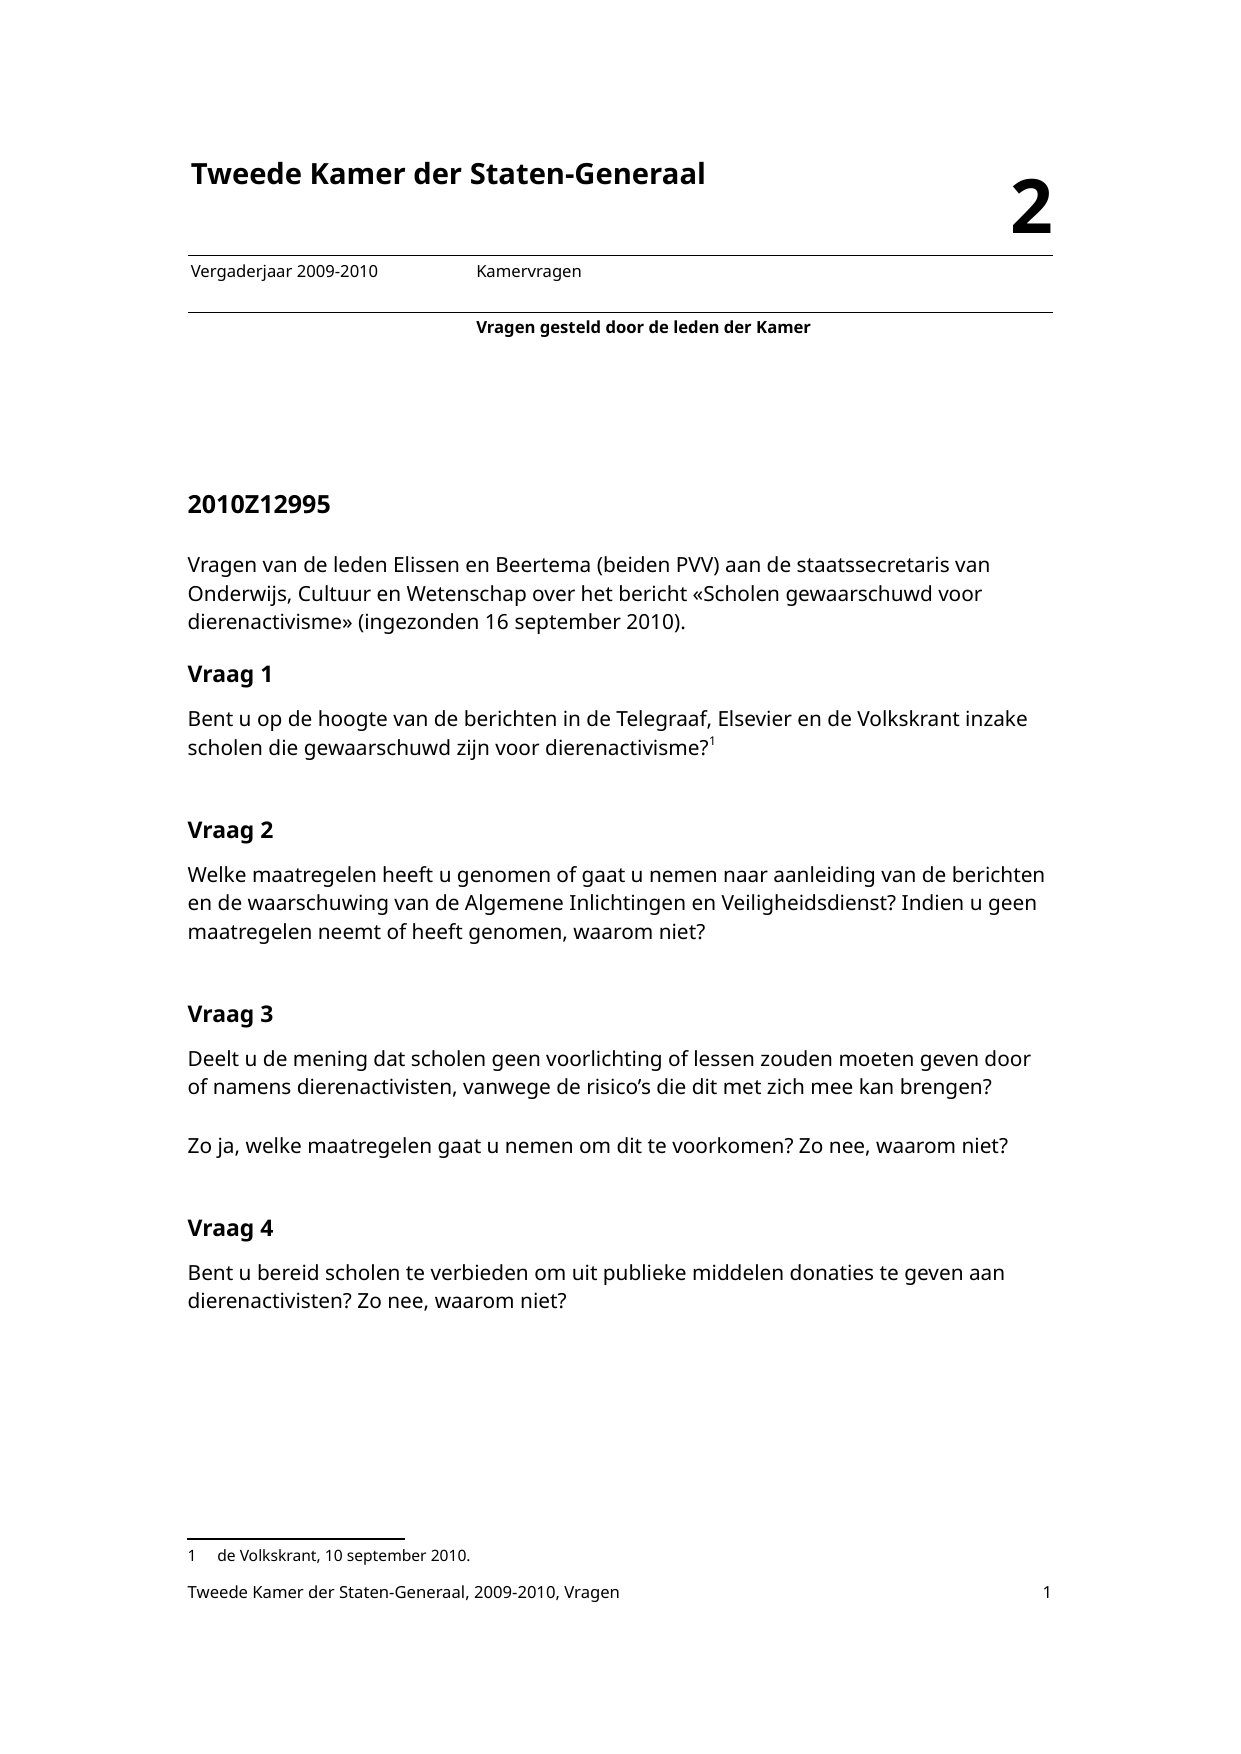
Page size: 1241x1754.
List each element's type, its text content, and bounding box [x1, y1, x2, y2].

text 2010Z12995 [187, 487, 1053, 521]
subtitle Vraag 2 [187, 814, 1053, 845]
subtitle Vraag 3 [187, 998, 1053, 1029]
text Bent u bereid scholen te verbieden om uit publieke middelen donaties te geven aan dierenactivisten? Zo nee, waarom niet? [187, 1258, 1053, 1315]
table_cell Kamervragen [473, 256, 1053, 312]
table_header Tweede Kamer der Staten-Generaal [188, 150, 879, 255]
text Welke maatregelen heeft u genomen of gaat u nemen naar aanleiding van de berichten en de waarschuwing van de Algemene Inlichtingen en Veiligheidsdienst? Indien u geen maatregelen neemt of heeft genomen, waarom niet? [187, 860, 1053, 945]
text Deelt u de mening dat scholen geen voorlichting of lessen zouden moeten geven door of namens dierenactivisten, vanwege de risico’s die dit met zich mee kan brengen? [187, 1044, 1053, 1101]
table_cell [188, 313, 473, 339]
subtitle Vraag 4 [187, 1212, 1053, 1243]
table_header 2 [880, 150, 1053, 255]
table_cell Vergaderjaar 2009-2010 [188, 256, 473, 312]
text Vragen van de leden Elissen en Beertema (beiden PVV) aan de staatssecretaris van Onderwijs, Cultuur en Wetenschap over het bericht «Scholen gewaarschuwd voor dierenactivisme» (ingezonden 16 september 2010). [187, 550, 1053, 636]
text Zo ja, welke maatregelen gaat u nemen om dit te voorkomen? Zo nee, waarom niet? [187, 1131, 1053, 1159]
text de Volkskrant, 10 september 2010. [187, 1538, 1053, 1566]
text Bent u op de hoogte van de berichten in de Telegraaf, Elsevier en de Volkskrant inzake scholen die gewaarschuwd zijn voor dierenactivisme? [187, 704, 1053, 761]
subtitle Vraag 1 [187, 658, 1053, 689]
table_cell Vragen gesteld door de leden der Kamer [473, 313, 1053, 339]
